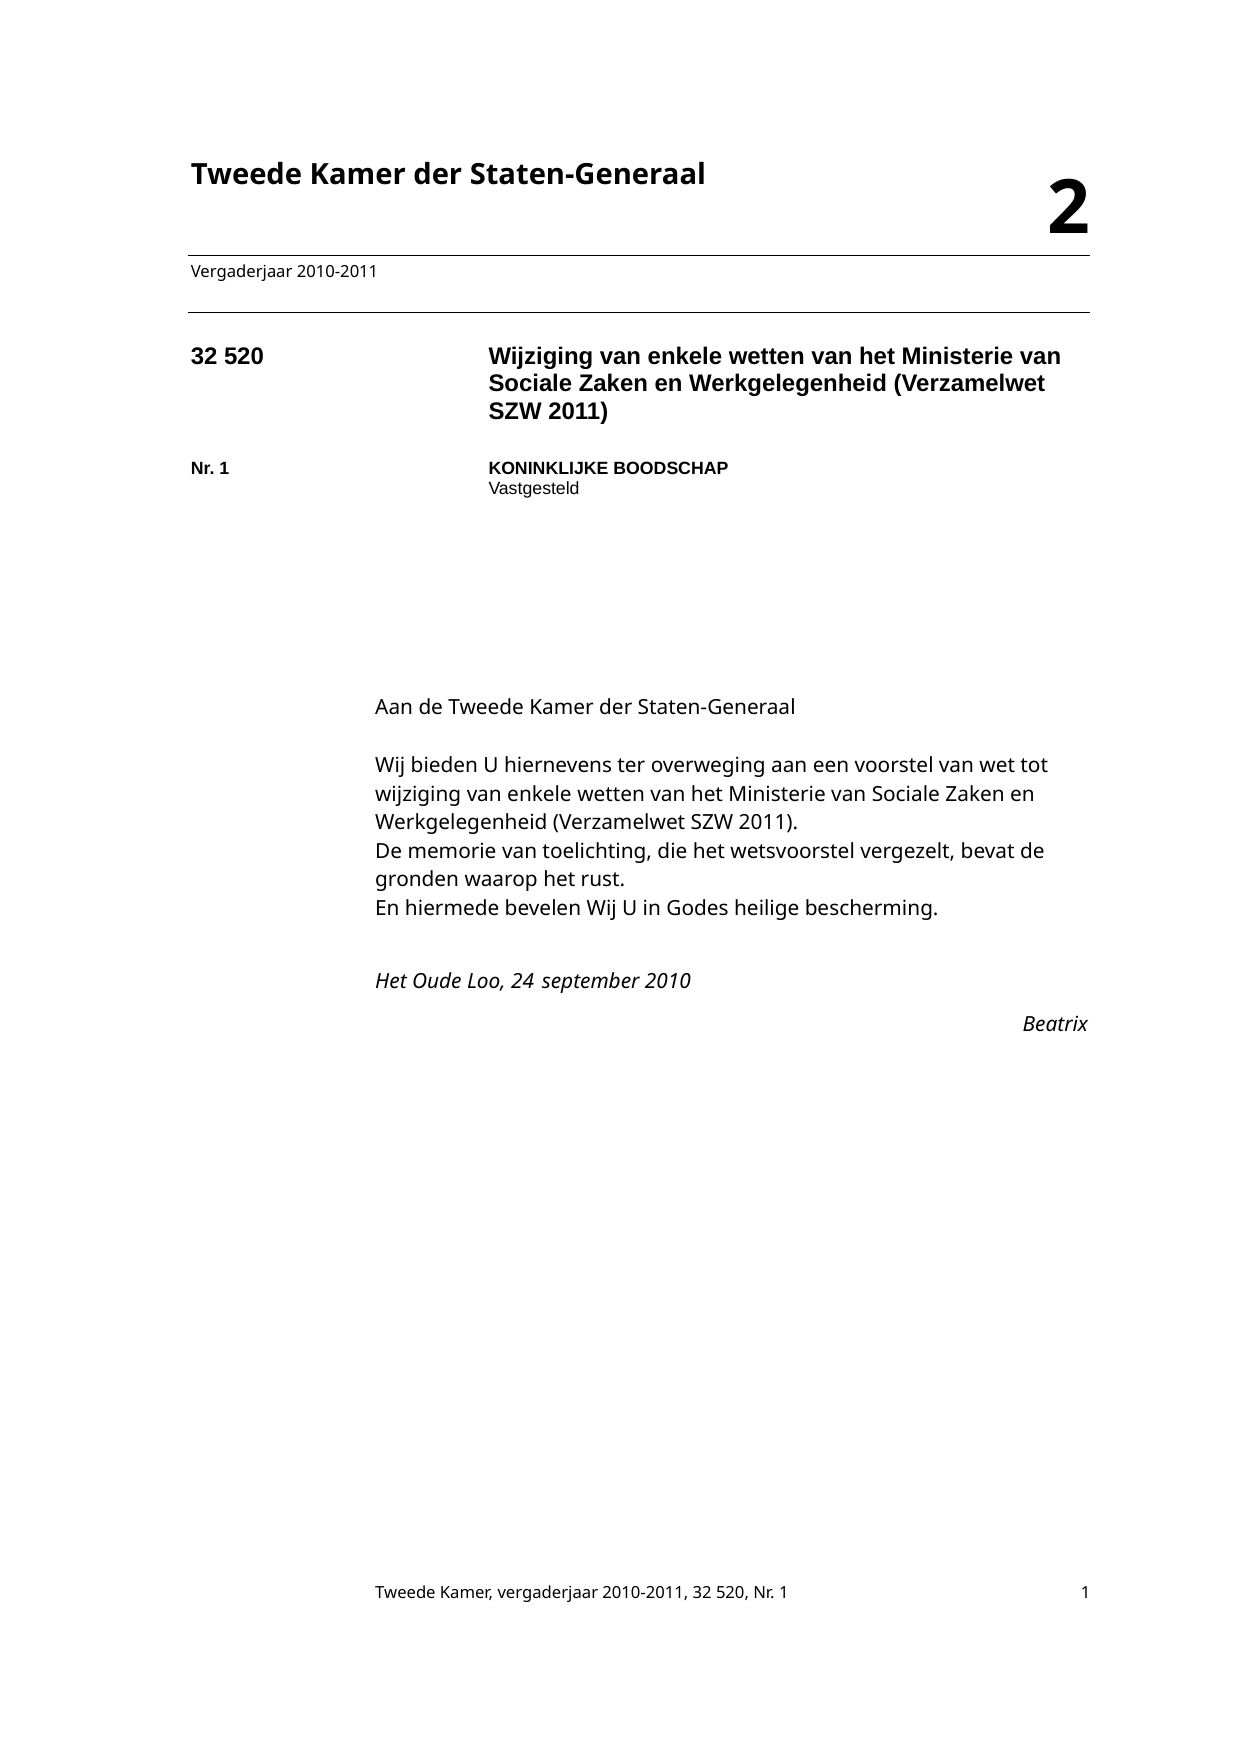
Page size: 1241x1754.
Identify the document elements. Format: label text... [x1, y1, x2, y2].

table_cell [485, 313, 1090, 339]
text Aan de Tweede Kamer der Staten-Generaal [375, 692, 1090, 721]
table_cell Wijziging van enkele wetten van het Ministerie van Sociale Zaken en Werkgelegenheid (Verzamelwet SZW 2011) [485, 339, 1090, 454]
table_cell 32 520 [188, 339, 485, 454]
text De memorie van toelichting, die het wetsvoorstel vergezelt, bevat de gronden waarop het rust. [375, 836, 1090, 893]
table_cell [188, 313, 485, 339]
text Wij bieden U hiernevens ter overweging aan een voorstel van wet tot wijziging van enkele wetten van het Ministerie van Sociale Zaken en Werkgelegenheid (Verzamelwet SZW 2011). [375, 751, 1090, 836]
text En hiermede bevelen Wij U in Godes heilige bescherming. [375, 893, 1090, 921]
table_cell Nr. 1 [188, 455, 485, 573]
text Beatrix [375, 1009, 1090, 1038]
table_cell Vergaderjaar 2010-2011 [188, 256, 485, 312]
table_cell [485, 256, 1090, 312]
table_cell KONINKLIJKE BOODSCHAP Vastgesteld [485, 455, 1090, 573]
table_header 2 [910, 150, 1090, 255]
table_header Tweede Kamer der Staten-Generaal [188, 150, 909, 255]
text Het Oude Loo, 24 september 2010 [375, 966, 1090, 994]
